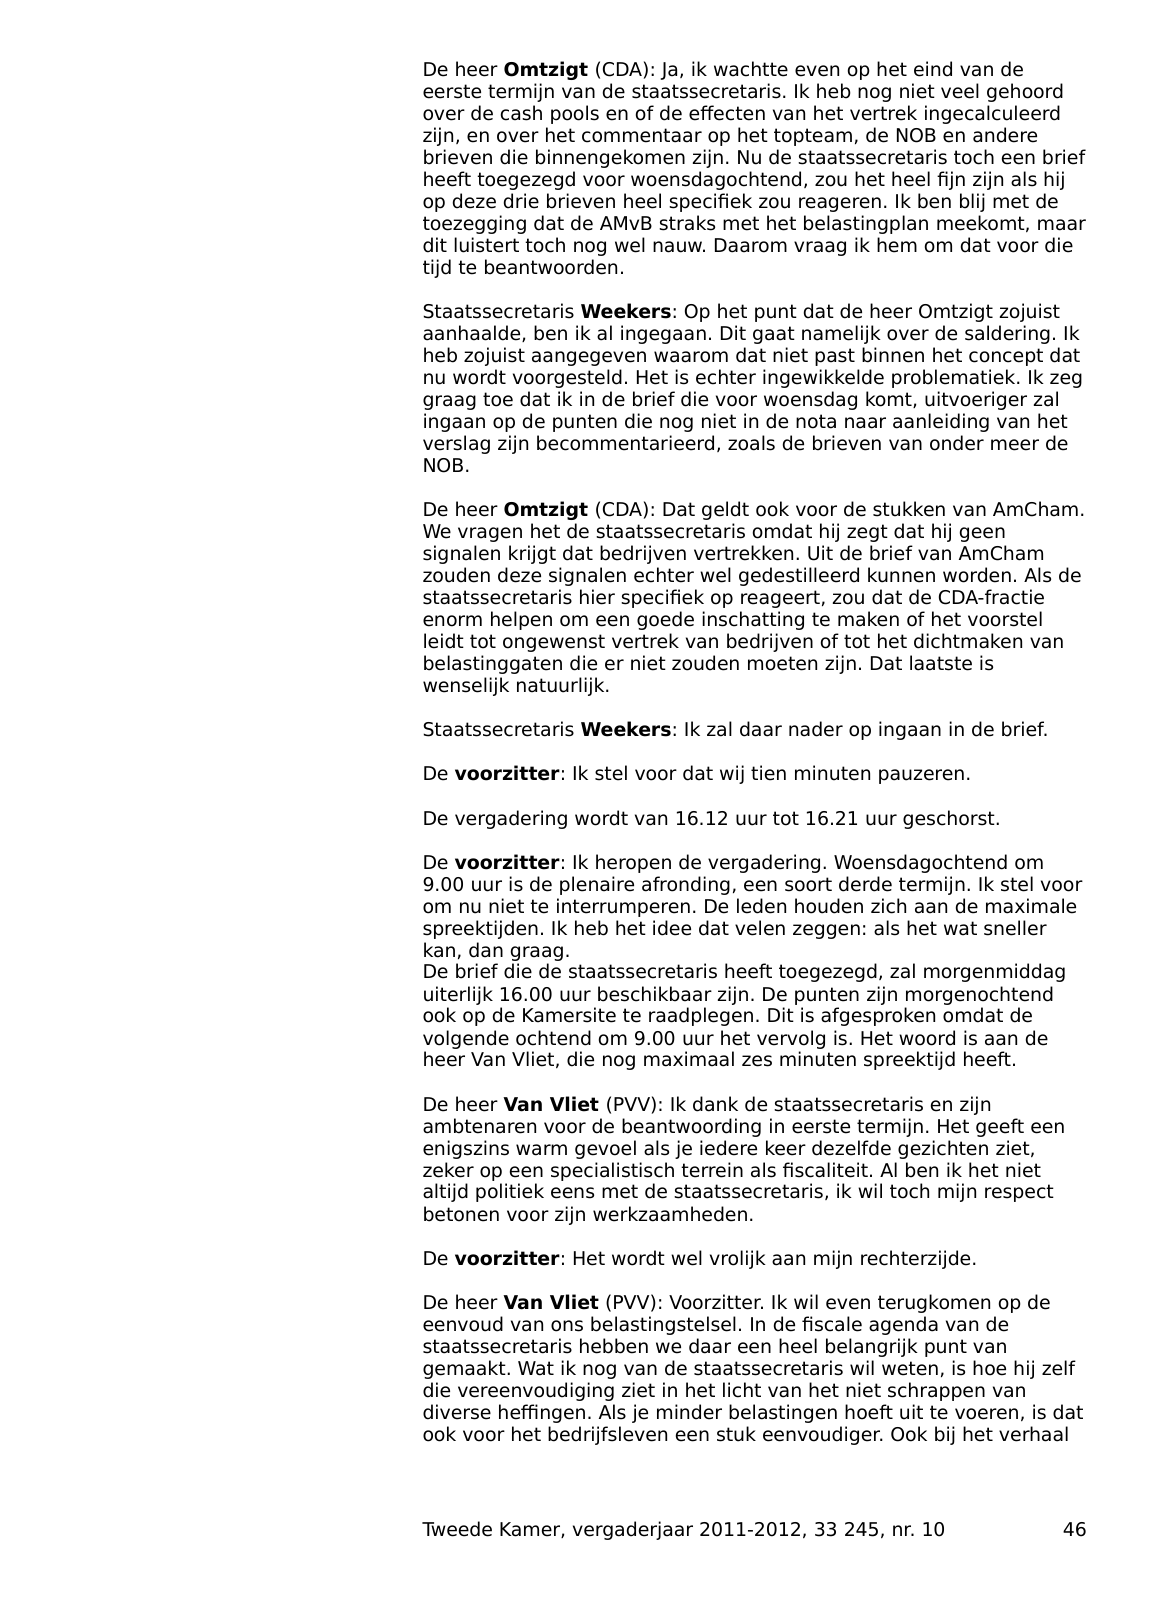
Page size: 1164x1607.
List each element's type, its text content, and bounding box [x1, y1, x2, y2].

text De voorzitter: Ik heropen de vergadering. Woensdagochtend om 9.00 uur is de plenaire afronding, een soort derde termijn. Ik stel voor om nu niet te interrumperen. De leden houden zich aan de maximale spreektijden. Ik heb het idee dat velen zeggen: als het wat sneller kan, dan graag. [422, 852, 1087, 961]
text Staatssecretaris Weekers: Op het punt dat de heer Omtzigt zojuist aanhaalde, ben ik al ingegaan. Dit gaat namelijk over de saldering. Ik heb zojuist aangegeven waarom dat niet past binnen het concept dat nu wordt voorgesteld. Het is echter ingewikkelde problematiek. Ik zeg graag toe dat ik in de brief die voor woensdag komt, uitvoeriger zal ingaan op de punten die nog niet in de nota naar aanleiding van het verslag zijn becommentarieerd, zoals de brieven van onder meer de NOB. [422, 301, 1087, 477]
text De brief die de staatssecretaris heeft toegezegd, zal morgenmiddag uiterlijk 16.00 uur beschikbaar zijn. De punten zijn morgenochtend ook op de Kamersite te raadplegen. Dit is afgesproken omdat de volgende ochtend om 9.00 uur het vervolg is. Het woord is aan de heer Van Vliet, die nog maximaal zes minuten spreektijd heeft. [422, 961, 1087, 1071]
text De heer Omtzigt (CDA): Dat geldt ook voor de stukken van AmCham. We vragen het de staatssecretaris omdat hij zegt dat hij geen signalen krijgt dat bedrijven vertrekken. Uit de brief van AmCham zouden deze signalen echter wel gedestilleerd kunnen worden. Als de staatssecretaris hier specifiek op reageert, zou dat de CDA-fractie enorm helpen om een goede inschatting te maken of het voorstel leidt tot ongewenst vertrek van bedrijven of tot het dichtmaken van belastinggaten die er niet zouden moeten zijn. Dat laatste is wenselijk natuurlijk. [422, 499, 1087, 697]
text De vergadering wordt van 16.12 uur tot 16.21 uur geschorst. [422, 807, 1087, 829]
text De heer Van Vliet (PVV): Ik dank de staatssecretaris en zijn ambtenaren voor de beantwoording in eerste termijn. Het geeft een enigszins warm gevoel als je iedere keer dezelfde gezichten ziet, zeker op een specialistisch terrein als fiscaliteit. Al ben ik het niet altijd politiek eens met de staatssecretaris, ik wil toch mijn respect betonen voor zijn werkzaamheden. [422, 1093, 1087, 1225]
text Staatssecretaris Weekers: Ik zal daar nader op ingaan in de brief. [422, 719, 1087, 741]
text De voorzitter: Ik stel voor dat wij tien minuten pauzeren. [422, 763, 1087, 785]
text De voorzitter: Het wordt wel vrolijk aan mijn rechterzijde. [422, 1248, 1087, 1269]
text De heer Omtzigt (CDA): Ja, ik wachtte even op het eind van de eerste termijn van de staatssecretaris. Ik heb nog niet veel gehoord over de cash pools en of de effecten van het vertrek ingecalculeerd zijn, en over het commentaar op het topteam, de NOB en andere brieven die binnengekomen zijn. Nu de staatssecretaris toch een brief heeft toegezegd voor woensdagochtend, zou het heel fijn zijn als hij op deze drie brieven heel specifiek zou reageren. Ik ben blij met de toezegging dat de AMvB straks met het belastingplan meekomt, maar dit luistert toch nog wel nauw. Daarom vraag ik hem om dat voor die tijd te beantwoorden. [422, 59, 1087, 279]
text De heer Van Vliet (PVV): Voorzitter. Ik wil even terugkomen op de eenvoud van ons belastingstelsel. In de fiscale agenda van de staatssecretaris hebben we daar een heel belangrijk punt van gemaakt. Wat ik nog van de staatssecretaris wil weten, is hoe hij zelf die vereenvoudiging ziet in het licht van het niet schrappen van diverse heffingen. Als je minder belastingen hoeft uit te voeren, is dat ook voor het bedrijfsleven een stuk eenvoudiger. Ook bij het verhaal [422, 1292, 1087, 1446]
